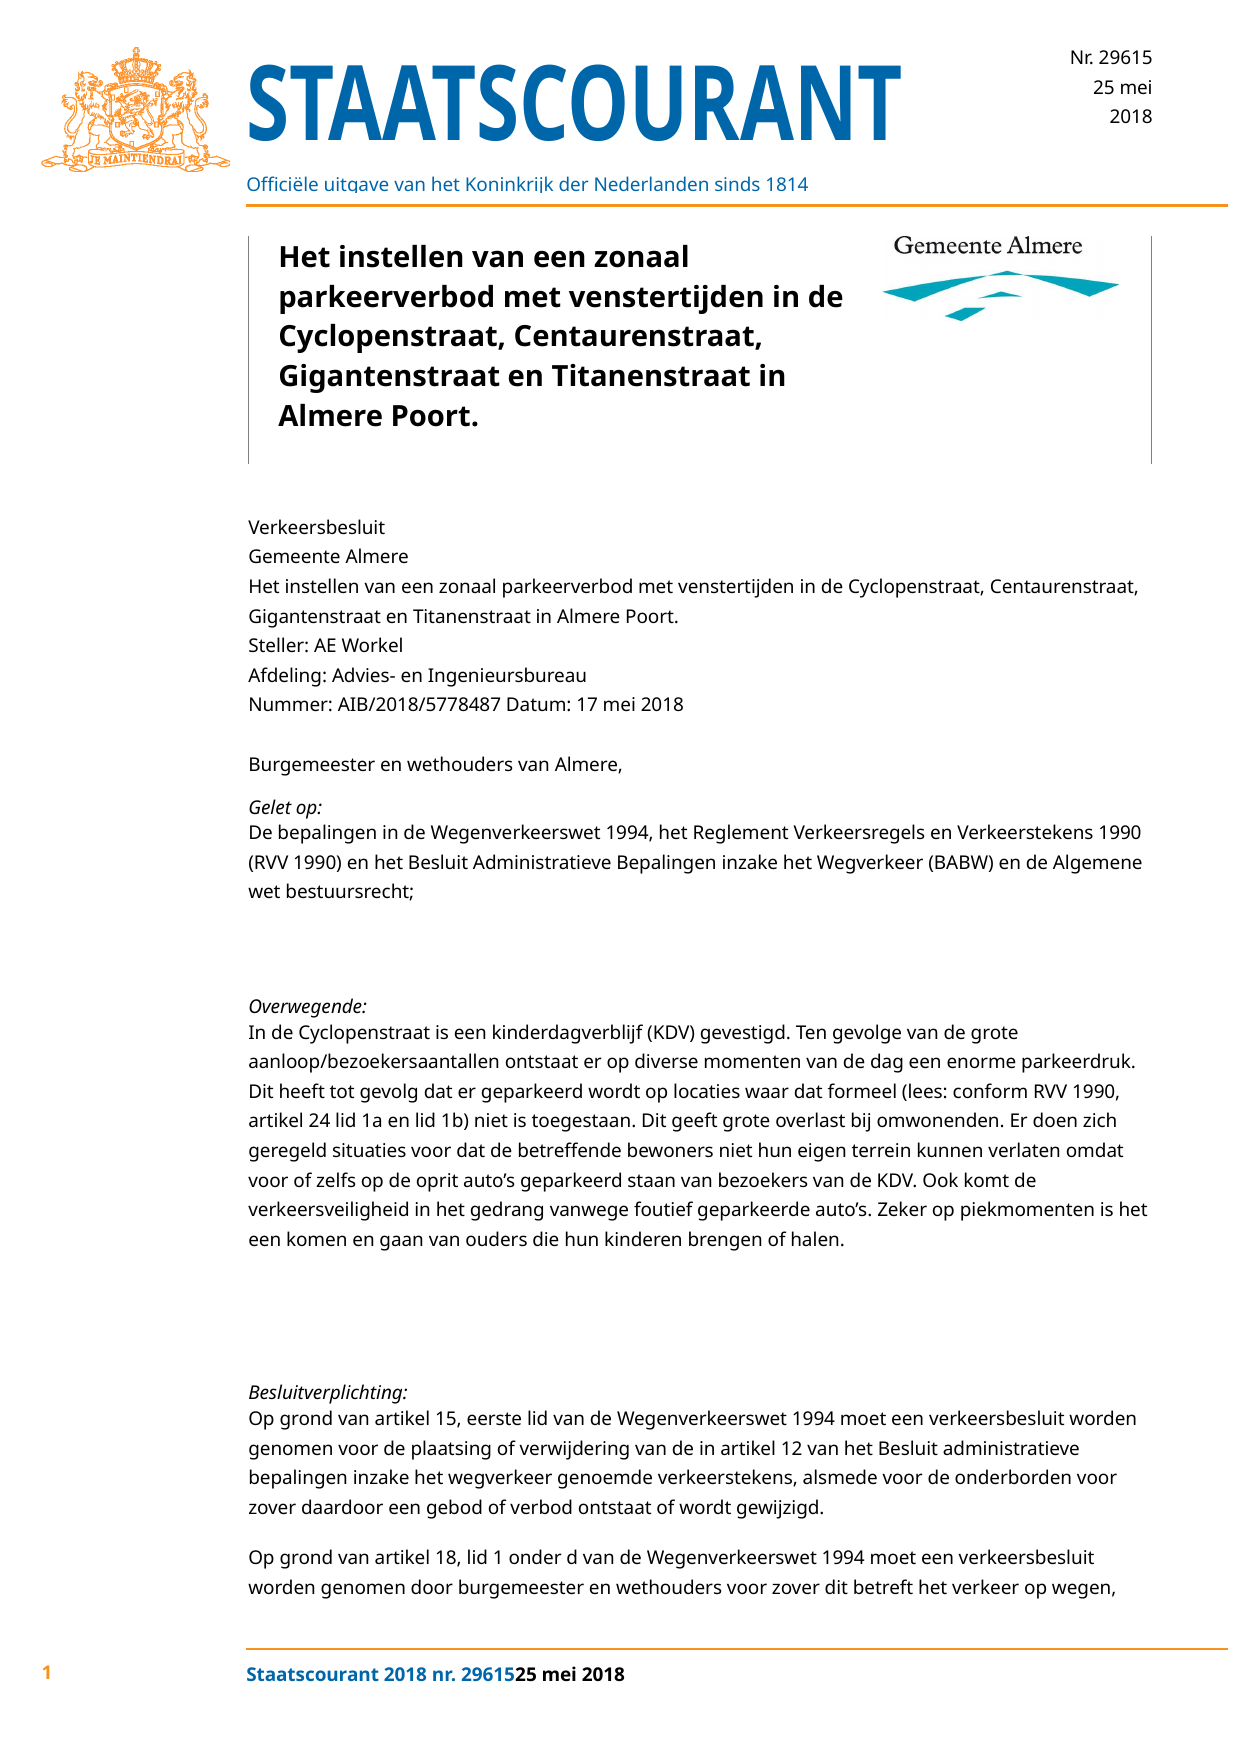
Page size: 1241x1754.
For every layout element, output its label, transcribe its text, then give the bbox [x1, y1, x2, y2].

text Gelet op: [248, 794, 1152, 819]
text Overwegende: [248, 993, 1152, 1019]
picture [41, 47, 231, 172]
text Verkeersbesluit [248, 514, 1152, 540]
text Nummer: AIB/2018/5778487 Datum: 17 mei 2018 [248, 692, 1152, 717]
text Op grond van artikel 18, lid 1 onder d van de Wegenverkeerswet 1994 moet een verkeersbesluit worden genomen door burgemeester en wethouders voor zover dit betreft het verkeer op wegen, [248, 1544, 1152, 1600]
picture [882, 236, 1119, 321]
text In de Cyclopenstraat is een kinderdagverblijf (KDV) gevestigd. Ten gevolge van de grote aanloop/bezoekersaantallen ontstaat er op diverse momenten van de dag een enorme parkeerdruk. Dit heeft tot gevolg dat er geparkeerd wordt op locaties waar dat formeel (lees: conform RVV 1990, artikel 24 lid 1a en lid 1b) niet is toegestaan. Dit geeft grote overlast bij omwonenden. Er doen zich geregeld situaties voor dat de betreffende bewoners niet hun eigen terrein kunnen verlaten omdat voor of zelfs op de oprit auto’s geparkeerd staan van bezoekers van de KDV. Ook komt de verkeersveiligheid in het gedrang vanwege foutief geparkeerde auto’s. Zeker op piekmomenten is het een komen en gaan van ouders die hun kinderen brengen of halen. [248, 1019, 1152, 1252]
text De bepalingen in de Wegenverkeerswet 1994, het Reglement Verkeersregels en Verkeerstekens 1990 (RVV 1990) en het Besluit Administratieve Bepalingen inzake het Wegverkeer (BABW) en de Algemene wet bestuursrecht; [248, 819, 1152, 904]
text Het instellen van een zonaal parkeerverbod met venstertijden in de Cyclopenstraat, Centaurenstraat, Gigantenstraat en Titanenstraat in Almere Poort. [248, 573, 1152, 628]
text Burgemeester en wethouders van Almere, [248, 751, 1152, 776]
text Afdeling: Advies- en Ingenieursbureau [248, 662, 1152, 688]
table_header Het instellen van een zonaal parkeerverbod met venstertijden in de Cyclopenstraat, Centaurenstraat, Gigantenstraat en Titanenstraat in Almere Poort. [249, 236, 850, 464]
text Gemeente Almere [248, 544, 1152, 569]
text Besluitverplichting: [248, 1379, 1152, 1405]
text Op grond van artikel 15, eerste lid van de Wegenverkeerswet 1994 moet een verkeersbesluit worden genomen voor de plaatsing of verwijdering van de in artikel 12 van het Besluit administratieve bepalingen inzake het wegverkeer genoemde verkeerstekens, alsmede voor de onderborden voor zover daardoor een gebod of verbod ontstaat of wordt gewijzigd. [248, 1405, 1152, 1520]
table_header [850, 236, 1151, 464]
text Steller: AE Workel [248, 632, 1152, 658]
